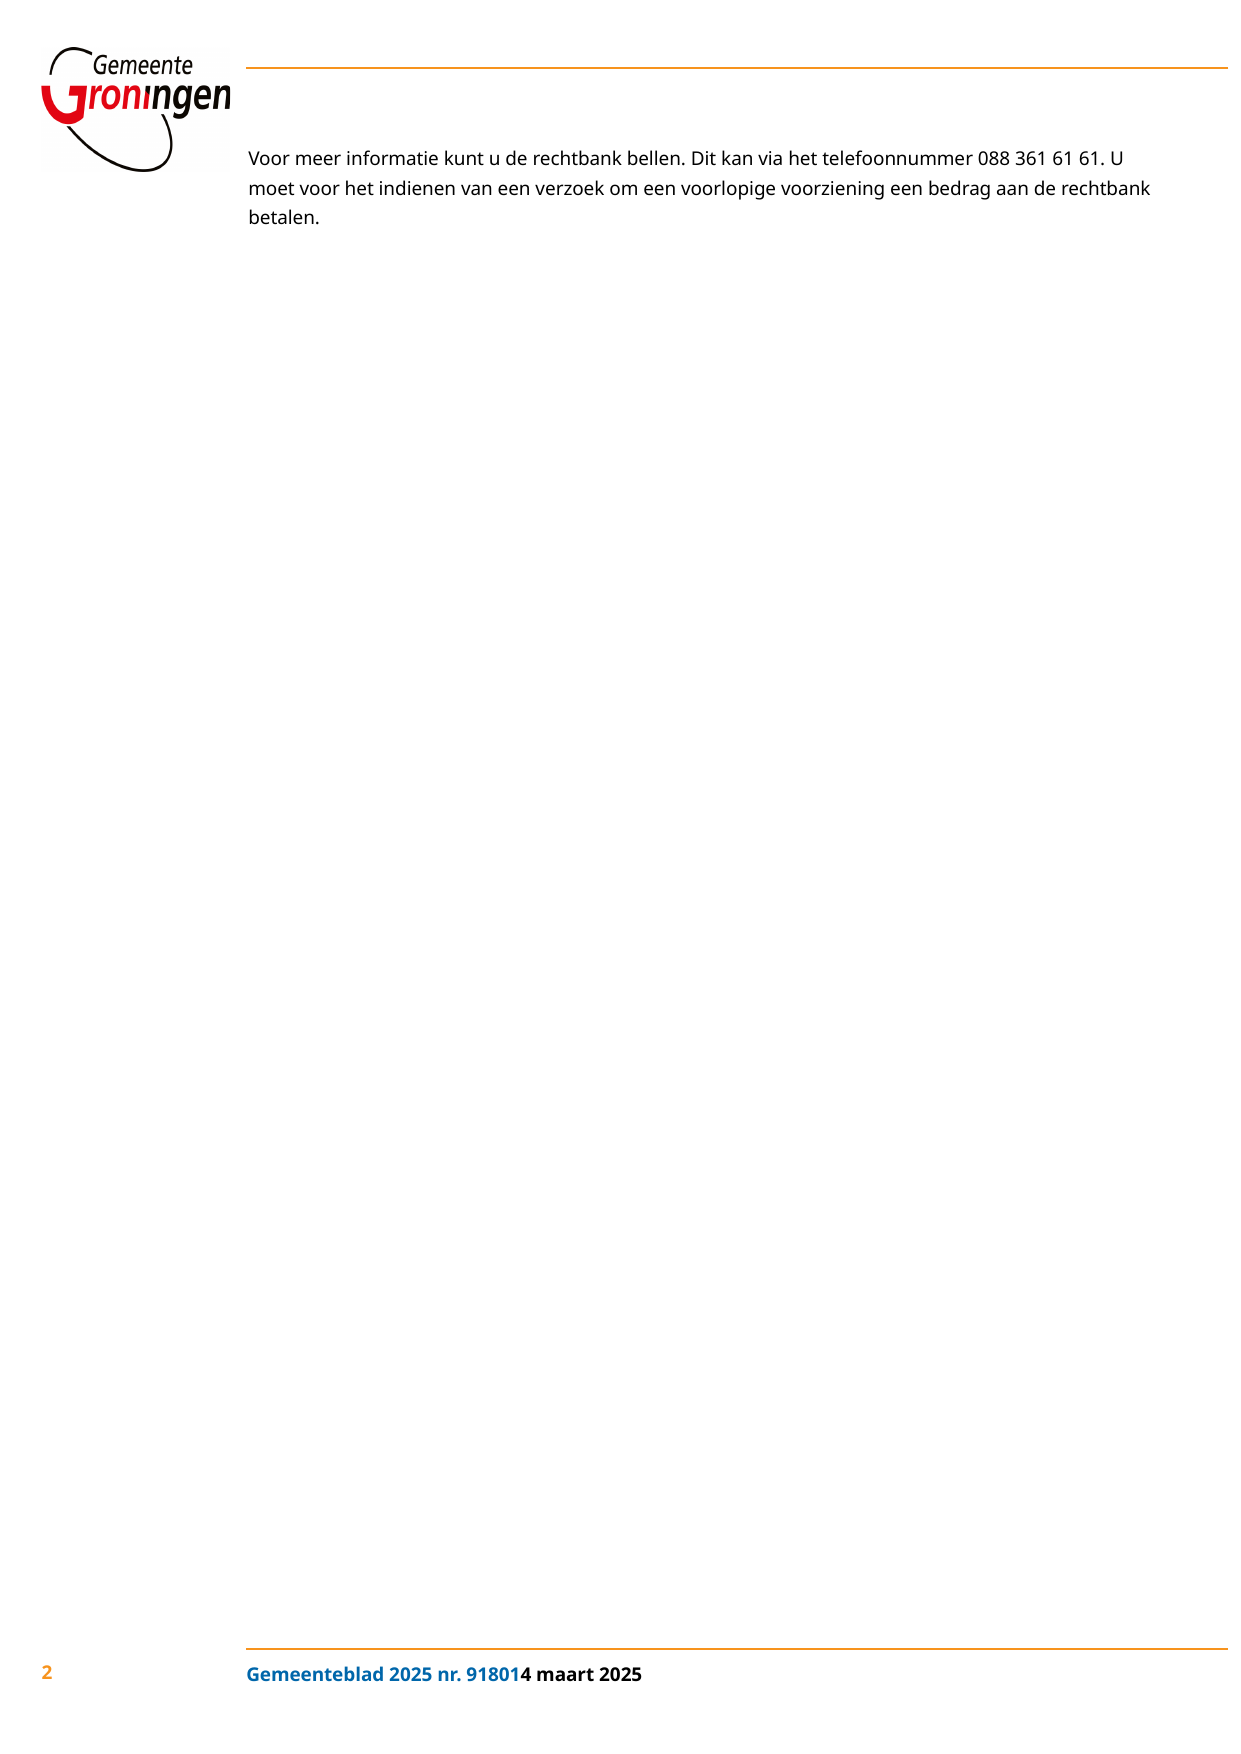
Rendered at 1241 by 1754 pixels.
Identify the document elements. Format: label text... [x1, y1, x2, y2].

text Voor meer informatie kunt u de rechtbank bellen. Dit kan via het telefoonnummer 088 361 61 61. U moet voor het indienen van een verzoek om een voorlopige voorziening een bedrag aan de rechtbank betalen. [248, 145, 1152, 230]
picture [41, 47, 231, 172]
